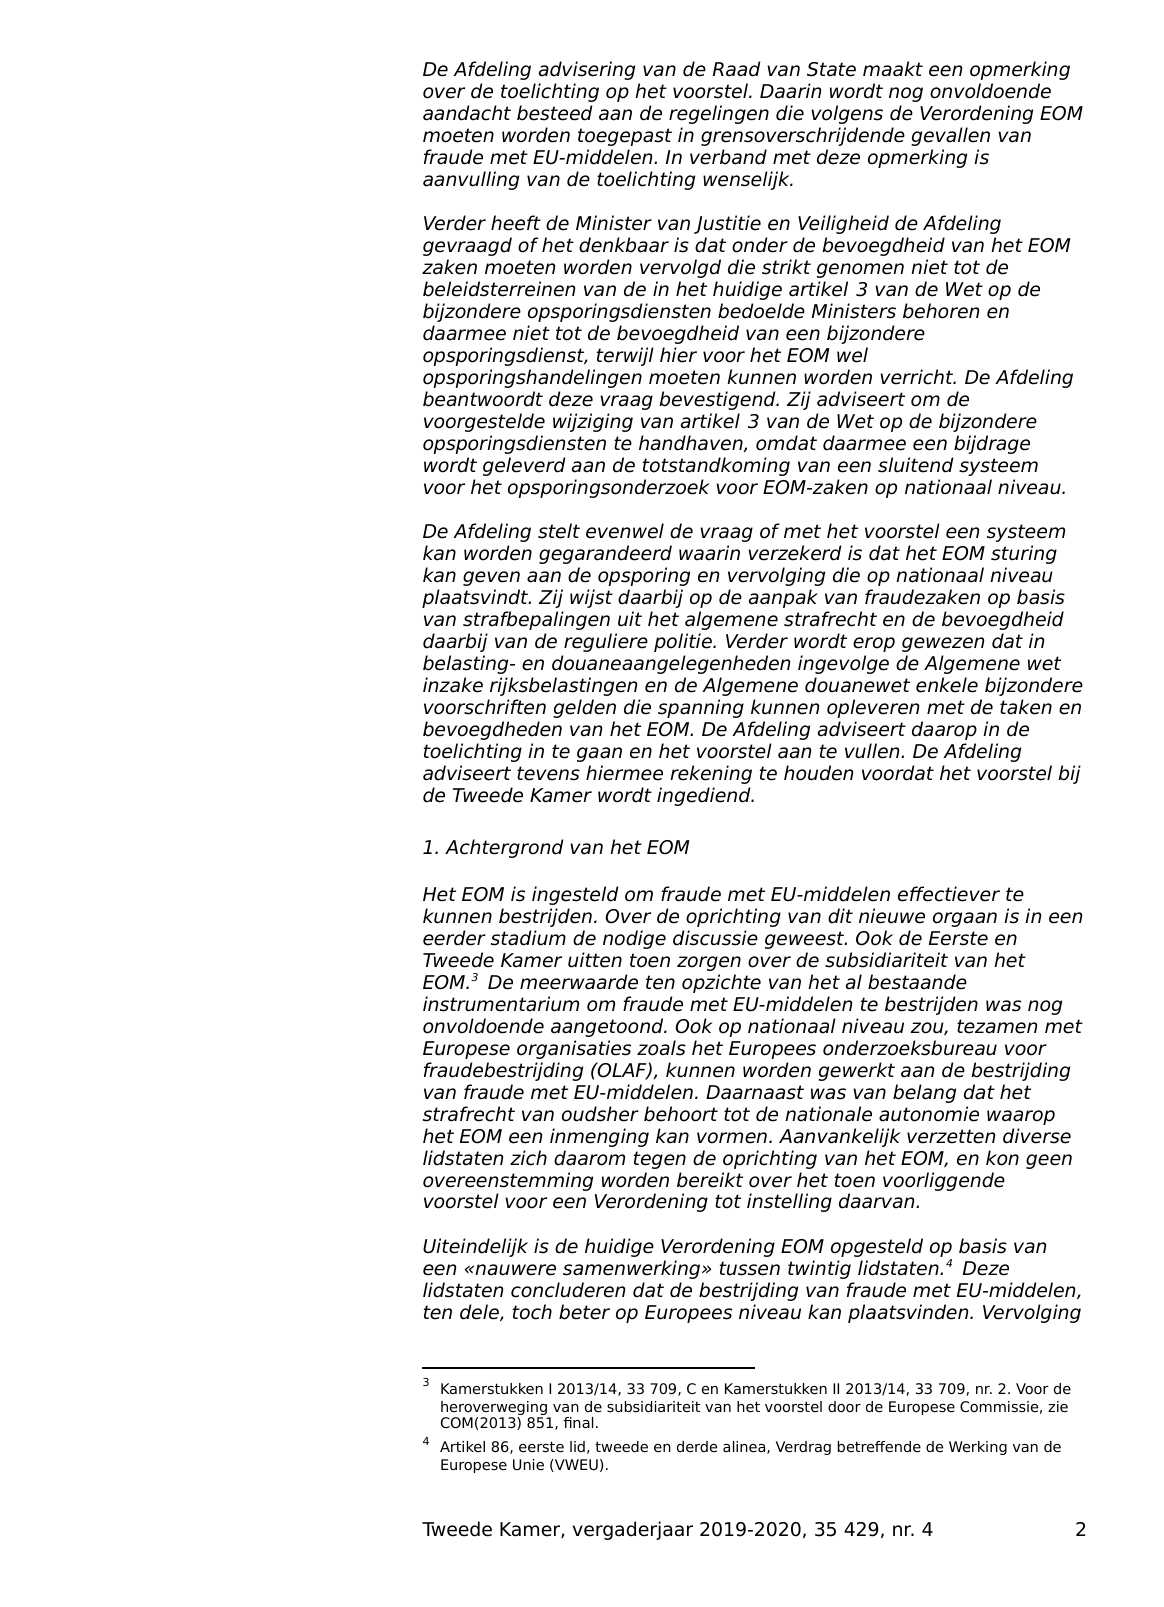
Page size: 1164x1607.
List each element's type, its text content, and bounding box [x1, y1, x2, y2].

text De Afdeling advisering van de Raad van State maakt een opmerking over de toelichting op het voorstel. Daarin wordt nog onvoldoende aandacht besteed aan de regelingen die volgens de Verordening EOM moeten worden toegepast in grensoverschrijdende gevallen van fraude met EU-middelen. In verband met deze opmerking is aanvulling van de toelichting wenselijk. [422, 59, 1087, 191]
subtitle 1. Achtergrond van het EOM [422, 837, 1087, 859]
text Uiteindelijk is de huidige Verordening EOM opgesteld op basis van een «nauwere samenwerking» tussen twintig lidstaten. Deze lidstaten concluderen dat de bestrijding van fraude met EU-middelen, ten dele, toch beter op Europees niveau kan plaatsvinden. Vervolging [422, 1236, 1087, 1323]
text Het EOM is ingesteld om fraude met EU-middelen effectiever te kunnen bestrijden. Over de oprichting van dit nieuwe orgaan is in een eerder stadium de nodige discussie geweest. Ook de Eerste en Tweede Kamer uitten toen zorgen over de subsidiariteit van het EOM. De meerwaarde ten opzichte van het al bestaande instrumentarium om fraude met EU-middelen te bestrijden was nog onvoldoende aangetoond. Ook op nationaal niveau zou, tezamen met Europese organisaties zoals het Europees onderzoeksbureau voor fraudebestrijding (OLAF), kunnen worden gewerkt aan de bestrijding van fraude met EU-middelen. Daarnaast was van belang dat het strafrecht van oudsher behoort tot de nationale autonomie waarop het EOM een inmenging kan vormen. Aanvankelijk verzetten diverse lidstaten zich daarom tegen de oprichting van het EOM, en kon geen overeenstemming worden bereikt over het toen voorliggende voorstel voor een Verordening tot instelling daarvan. [422, 884, 1087, 1213]
text Verder heeft de Minister van Justitie en Veiligheid de Afdeling gevraagd of het denkbaar is dat onder de bevoegdheid van het EOM zaken moeten worden vervolgd die strikt genomen niet tot de beleidsterreinen van de in het huidige artikel 3 van de Wet op de bijzondere opsporingsdiensten bedoelde Ministers behoren en daarmee niet tot de bevoegdheid van een bijzondere opsporingsdienst, terwijl hier voor het EOM wel opsporingshandelingen moeten kunnen worden verricht. De Afdeling beantwoordt deze vraag bevestigend. Zij adviseert om de voorgestelde wijziging van artikel 3 van de Wet op de bijzondere opsporingsdiensten te handhaven, omdat daarmee een bijdrage wordt geleverd aan de totstandkoming van een sluitend systeem voor het opsporingsonderzoek voor EOM-zaken op nationaal niveau. [422, 213, 1087, 499]
text Kamerstukken I 2013/14, 33 709, C en Kamerstukken II 2013/14, 33 709, nr. 2. Voor de heroverweging van de subsidiariteit van het voorstel door de Europese Commissie, zie COM(2013) 851, final. [422, 1377, 1087, 1432]
text De Afdeling stelt evenwel de vraag of met het voorstel een systeem kan worden gegarandeerd waarin verzekerd is dat het EOM sturing kan geven aan de opsporing en vervolging die op nationaal niveau plaatsvindt. Zij wijst daarbij op de aanpak van fraudezaken op basis van strafbepalingen uit het algemene strafrecht en de bevoegdheid daarbij van de reguliere politie. Verder wordt erop gewezen dat in belasting- en douaneaangelegenheden ingevolge de Algemene wet inzake rijksbelastingen en de Algemene douanewet enkele bijzondere voorschriften gelden die spanning kunnen opleveren met de taken en bevoegdheden van het EOM. De Afdeling adviseert daarop in de toelichting in te gaan en het voorstel aan te vullen. De Afdeling adviseert tevens hiermee rekening te houden voordat het voorstel bij de Tweede Kamer wordt ingediend. [422, 521, 1087, 807]
text Artikel 86, eerste lid, tweede en derde alinea, Verdrag betreffende de Werking van de Europese Unie (VWEU). [422, 1435, 1087, 1474]
